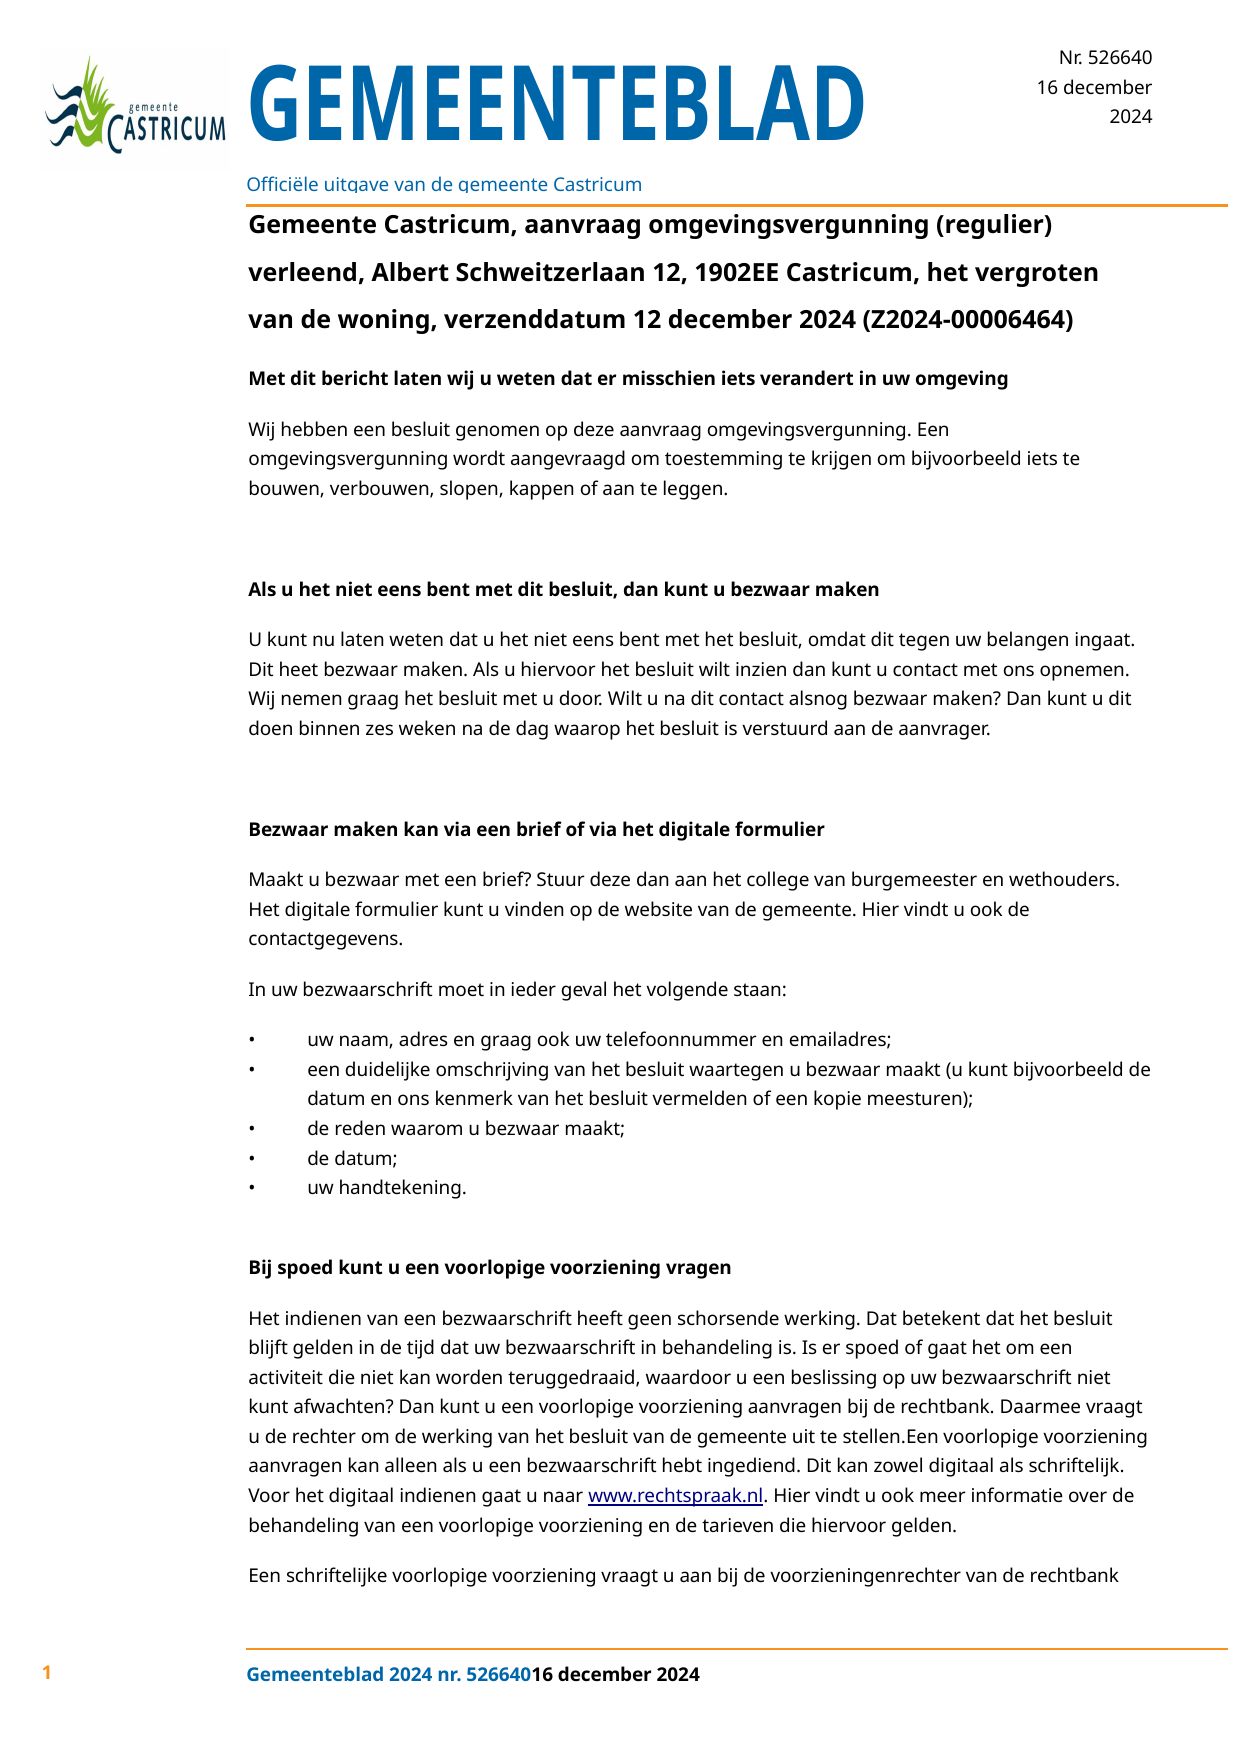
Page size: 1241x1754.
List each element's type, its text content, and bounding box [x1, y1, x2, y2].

text Wij hebben een besluit genomen op deze aanvraag omgevingsvergunning. Een omgevingsvergunning wordt aangevraagd om toestemming te krijgen om bijvoorbeeld iets te bouwen, verbouwen, slopen, kappen of aan te leggen. [248, 416, 1152, 501]
picture [41, 47, 231, 172]
list uw handtekening. [248, 1174, 1152, 1200]
text Als u het niet eens bent met dit besluit, dan kunt u bezwaar maken [248, 576, 1152, 602]
list de reden waarom u bezwaar maakt; [248, 1115, 1152, 1141]
text Een schriftelijke voorlopige voorziening vraagt u aan bij de voorzieningenrechter van de rechtbank [248, 1562, 1152, 1588]
text Het indienen van een bezwaarschrift heeft geen schorsende werking. Dat betekent dat het besluit blijft gelden in de tijd dat uw bezwaarschrift in behandeling is. Is er spoed of gaat het om een activiteit die niet kan worden teruggedraaid, waardoor u een beslissing op uw bezwaarschrift niet kunt afwachten? Dan kunt u een voorlopige voorziening aanvragen bij de rechtbank. Daarmee vraagt u de rechter om de werking van het besluit van de gemeente uit te stellen.Een voorlopige voorziening aanvragen kan alleen als u een bezwaarschrift hebt ingediend. Dit kan zowel digitaal als schriftelijk. Voor het digitaal indienen gaat u naar www.rechtspraak.nl. Hier vindt u ook meer informatie over de behandeling van een voorlopige voorziening en de tarieven die hiervoor gelden. [248, 1305, 1152, 1537]
text In uw bezwaarschrift moet in ieder geval het volgende staan: [248, 976, 1152, 1002]
text Gemeente Castricum, aanvraag omgevingsvergunning (regulier) verleend, Albert Schweitzerlaan 12, 1902EE Castricum, het vergroten van de woning, verzenddatum 12 december 2024 (Z2024-00006464) [248, 207, 1152, 336]
list een duidelijke omschrijving van het besluit waartegen u bezwaar maakt (u kunt bijvoorbeeld de datum en ons kenmerk van het besluit vermelden of een kopie meesturen); [248, 1056, 1152, 1111]
text Met dit bericht laten wij u weten dat er misschien iets verandert in uw omgeving [248, 366, 1152, 391]
text Maakt u bezwaar met een brief? Stuur deze dan aan het college van burgemeester en wethouders. Het digitale formulier kunt u vinden op de website van de gemeente. Hier vindt u ook de contactgegevens. [248, 866, 1152, 951]
list de datum; [248, 1145, 1152, 1170]
text U kunt nu laten weten dat u het niet eens bent met het besluit, omdat dit tegen uw belangen ingaat. Dit heet bezwaar maken. Als u hiervoor het besluit wilt inzien dan kunt u contact met ons opnemen. Wij nemen graag het besluit met u door. Wilt u na dit contact alsnog bezwaar maken? Dan kunt u dit doen binnen zes weken na de dag waarop het besluit is verstuurd aan de aanvrager. [248, 626, 1152, 741]
list uw naam, adres en graag ook uw telefoonnummer en emailadres; [248, 1026, 1152, 1052]
text Bij spoed kunt u een voorlopige voorziening vragen [248, 1254, 1152, 1280]
text Bezwaar maken kan via een brief of via het digitale formulier [248, 816, 1152, 842]
